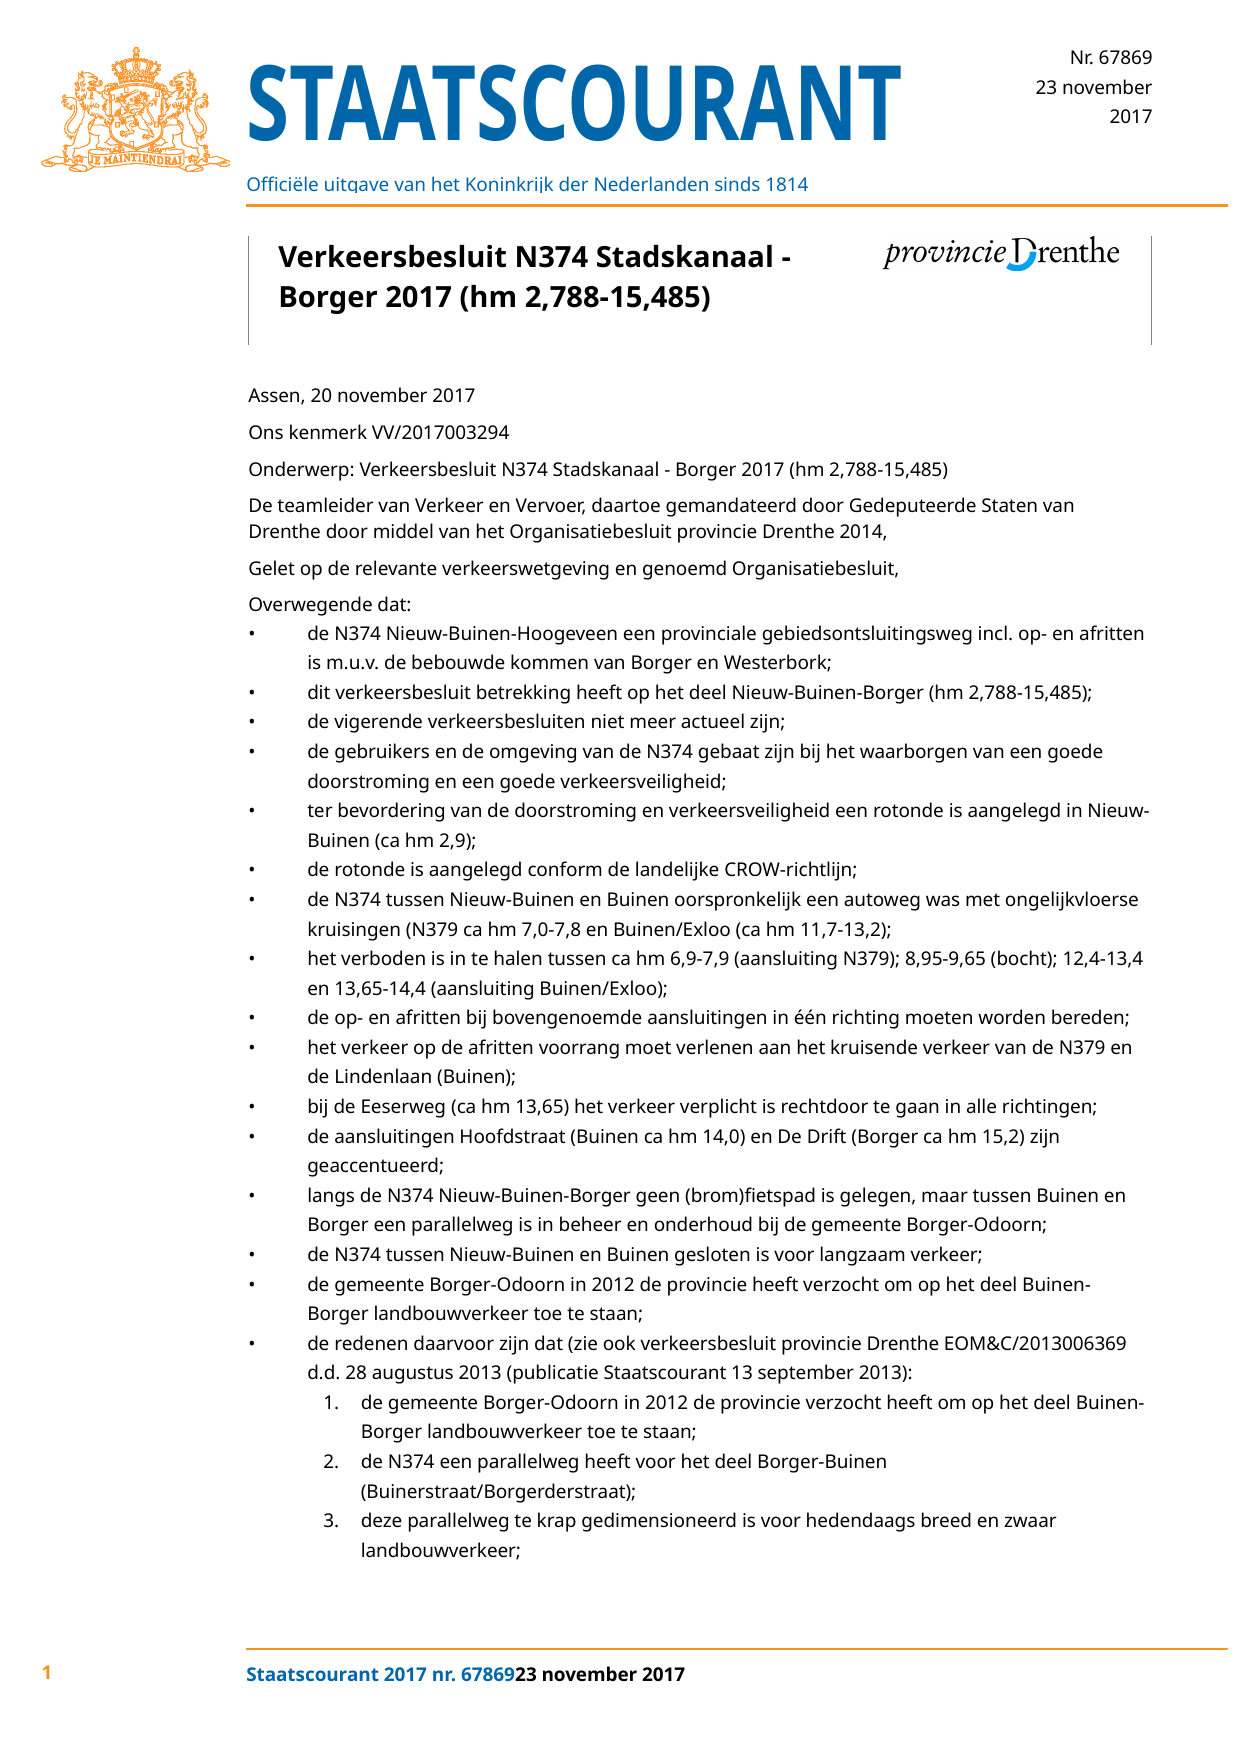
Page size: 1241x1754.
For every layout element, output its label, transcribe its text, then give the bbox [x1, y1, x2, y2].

list de rotonde is aangelegd conform de landelijke CROW-richtlijn; [248, 857, 1152, 882]
list de gemeente Borger-Odoorn in 2012 de provincie verzocht heeft om op het deel Buinen-Borger landbouwverkeer toe te staan; [323, 1389, 1152, 1444]
list de vigerende verkeersbesluiten niet meer actueel zijn; [248, 709, 1152, 734]
list deze parallelweg te krap gedimensioneerd is voor hedendaags breed en zwaar landbouwverkeer; [323, 1507, 1152, 1563]
list de N374 Nieuw-Buinen-Hoogeveen een provinciale gebiedsontsluitingsweg incl. op- en afritten is m.u.v. de bebouwde kommen van Borger en Westerbork; [248, 620, 1152, 675]
list de redenen daarvoor zijn dat (zie ook verkeersbesluit provincie Drenthe EOM&C/2013006369 d.d. 28 augustus 2013 (publicatie Staatscourant 13 september 2013): [248, 1330, 1152, 1385]
list de gebruikers en de omgeving van de N374 gebaat zijn bij het waarborgen van een goede doorstroming en een goede verkeersveiligheid; [248, 738, 1152, 794]
text Onderwerp: Verkeersbesluit N374 Stadskanaal - Borger 2017 (hm 2,788-15,485) [248, 456, 1152, 482]
list de N374 een parallelweg heeft voor het deel Borger-Buinen (Buinerstraat/Borgerderstraat); [323, 1448, 1152, 1504]
list de N374 tussen Nieuw-Buinen en Buinen gesloten is voor langzaam verkeer; [248, 1241, 1152, 1267]
text De teamleider van Verkeer en Vervoer, daartoe gemandateerd door Gedeputeerde Staten van Drenthe door middel van het Organisatiebesluit provincie Drenthe 2014, [248, 493, 1152, 544]
text Ons kenmerk VV/2017003294 [248, 419, 1152, 445]
table_header [850, 236, 1151, 345]
list de aansluitingen Hoofdstraat (Buinen ca hm 14,0) en De Drift (Borger ca hm 15,2) zijn geaccentueerd; [248, 1123, 1152, 1178]
list dit verkeersbesluit betrekking heeft op het deel Nieuw-Buinen-Borger (hm 2,788-15,485); [248, 679, 1152, 705]
text Overwegende dat: [248, 592, 1152, 617]
picture [41, 47, 231, 172]
list bij de Eeserweg (ca hm 13,65) het verkeer verplicht is rechtdoor te gaan in alle richtingen; [248, 1093, 1152, 1119]
list het verboden is in te halen tussen ca hm 6,9-7,9 (aansluiting N379); 8,95-9,65 (bocht); 12,4-13,4 en 13,65-14,4 (aansluiting Buinen/Exloo); [248, 945, 1152, 1001]
table_header Verkeersbesluit N374 Stadskanaal - Borger 2017 (hm 2,788-15,485) [249, 236, 850, 345]
list de op- en afritten bij bovengenoemde aansluitingen in één richting moeten worden bereden; [248, 1004, 1152, 1030]
list de N374 tussen Nieuw-Buinen en Buinen oorspronkelijk een autoweg was met ongelijkvloerse kruisingen (N379 ca hm 7,0-7,8 en Buinen/Exloo (ca hm 11,7-13,2); [248, 886, 1152, 942]
text Gelet op de relevante verkeerswetgeving en genoemd Organisatiebesluit, [248, 555, 1152, 581]
list het verkeer op de afritten voorrang moet verlenen aan het kruisende verkeer van de N379 en de Lindenlaan (Buinen); [248, 1034, 1152, 1089]
list ter bevordering van de doorstroming en verkeersveiligheid een rotonde is aangelegd in Nieuw-Buinen (ca hm 2,9); [248, 797, 1152, 853]
list langs de N374 Nieuw-Buinen-Borger geen (brom)fietspad is gelegen, maar tussen Buinen en Borger een parallelweg is in beheer en onderhoud bij de gemeente Borger-Odoorn; [248, 1182, 1152, 1237]
list de gemeente Borger-Odoorn in 2012 de provincie heeft verzocht om op het deel Buinen-Borger landbouwverkeer toe te staan; [248, 1271, 1152, 1326]
picture [882, 236, 1119, 271]
text Assen, 20 november 2017 [248, 383, 1152, 408]
